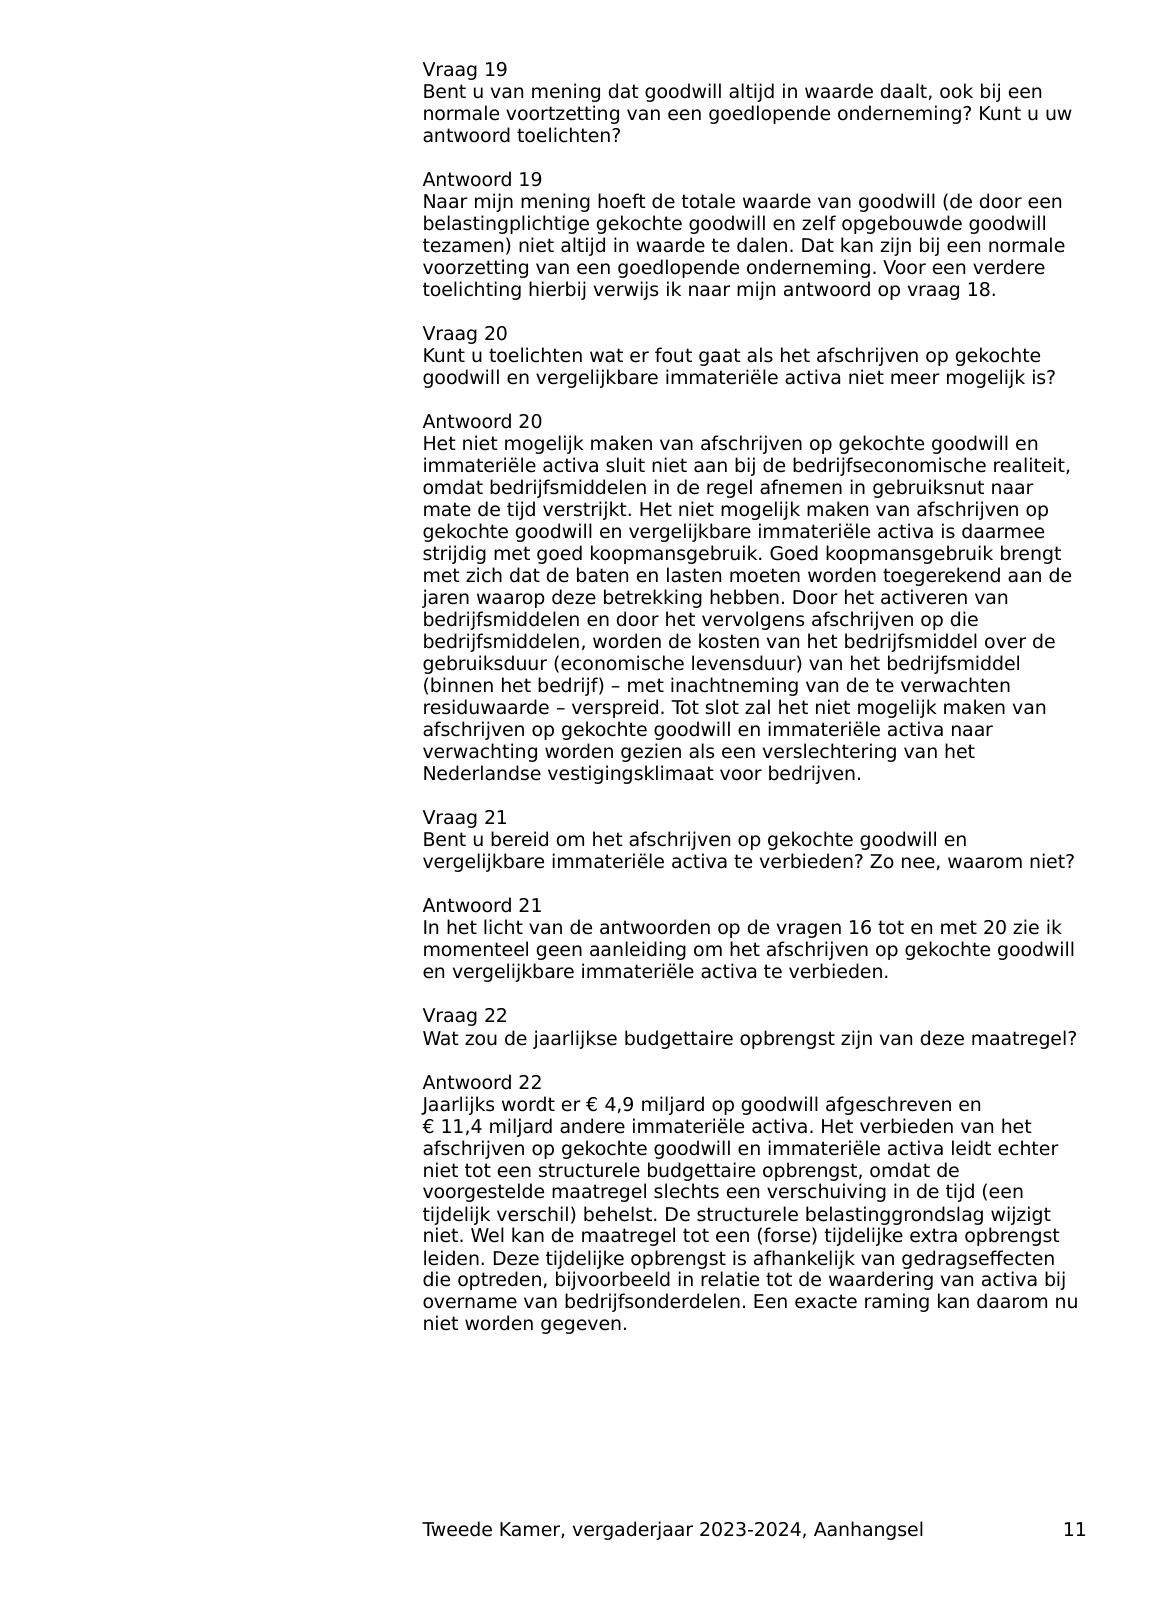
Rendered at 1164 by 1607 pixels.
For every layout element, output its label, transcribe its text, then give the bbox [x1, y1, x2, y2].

text Bent u bereid om het afschrijven op gekochte goodwill en vergelijkbare immateriële activa te verbieden? Zo nee, waarom niet? [422, 829, 1087, 873]
text Wat zou de jaarlijkse budgettaire opbrengst zijn van deze maatregel? [422, 1027, 1087, 1049]
text Kunt u toelichten wat er fout gaat als het afschrijven op gekochte goodwill en vergelijkbare immateriële activa niet meer mogelijk is? [422, 345, 1087, 389]
text Vraag 21 [422, 807, 1087, 829]
text Jaarlijks wordt er € 4,9 miljard op goodwill afgeschreven en € 11,4 miljard andere immateriële activa. Het verbieden van het afschrijven op gekochte goodwill en immateriële activa leidt echter niet tot een structurele budgettaire opbrengst, omdat de voorgestelde maatregel slechts een verschuiving in de tijd (een tijdelijk verschil) behelst. De structurele belastinggrondslag wijzigt niet. Wel kan de maatregel tot een (forse) tijdelijke extra opbrengst leiden. Deze tijdelijke opbrengst is afhankelijk van gedragseffecten die optreden, bijvoorbeeld in relatie tot de waardering van activa bij overname van bedrijfsonderdelen. Een exacte raming kan daarom nu niet worden gegeven. [422, 1093, 1087, 1335]
text Antwoord 21 [422, 895, 1087, 917]
text Antwoord 20 [422, 411, 1087, 433]
text Vraag 22 [422, 1005, 1087, 1027]
text Antwoord 19 [422, 169, 1087, 191]
text Vraag 20 [422, 323, 1087, 345]
text Het niet mogelijk maken van afschrijven op gekochte goodwill en immateriële activa sluit niet aan bij de bedrijfseconomische realiteit, omdat bedrijfsmiddelen in de regel afnemen in gebruiksnut naar mate de tijd verstrijkt. Het niet mogelijk maken van afschrijven op gekochte goodwill en vergelijkbare immateriële activa is daarmee strijdig met goed koopmansgebruik. Goed koopmansgebruik brengt met zich dat de baten en lasten moeten worden toegerekend aan de jaren waarop deze betrekking hebben. Door het activeren van bedrijfsmiddelen en door het vervolgens afschrijven op die bedrijfsmiddelen, worden de kosten van het bedrijfsmiddel over de gebruiksduur (economische levensduur) van het bedrijfsmiddel (binnen het bedrijf) – met inachtneming van de te verwachten residuwaarde – verspreid. Tot slot zal het niet mogelijk maken van afschrijven op gekochte goodwill en immateriële activa naar verwachting worden gezien als een verslechtering van het Nederlandse vestigingsklimaat voor bedrijven. [422, 433, 1087, 785]
text In het licht van de antwoorden op de vragen 16 tot en met 20 zie ik momenteel geen aanleiding om het afschrijven op gekochte goodwill en vergelijkbare immateriële activa te verbieden. [422, 917, 1087, 983]
text Bent u van mening dat goodwill altijd in waarde daalt, ook bij een normale voortzetting van een goedlopende onderneming? Kunt u uw antwoord toelichten? [422, 81, 1087, 147]
text Antwoord 22 [422, 1072, 1087, 1093]
text Vraag 19 [422, 59, 1087, 81]
text Naar mijn mening hoeft de totale waarde van goodwill (de door een belastingplichtige gekochte goodwill en zelf opgebouwde goodwill tezamen) niet altijd in waarde te dalen. Dat kan zijn bij een normale voorzetting van een goedlopende onderneming. Voor een verdere toelichting hierbij verwijs ik naar mijn antwoord op vraag 18. [422, 191, 1087, 301]
